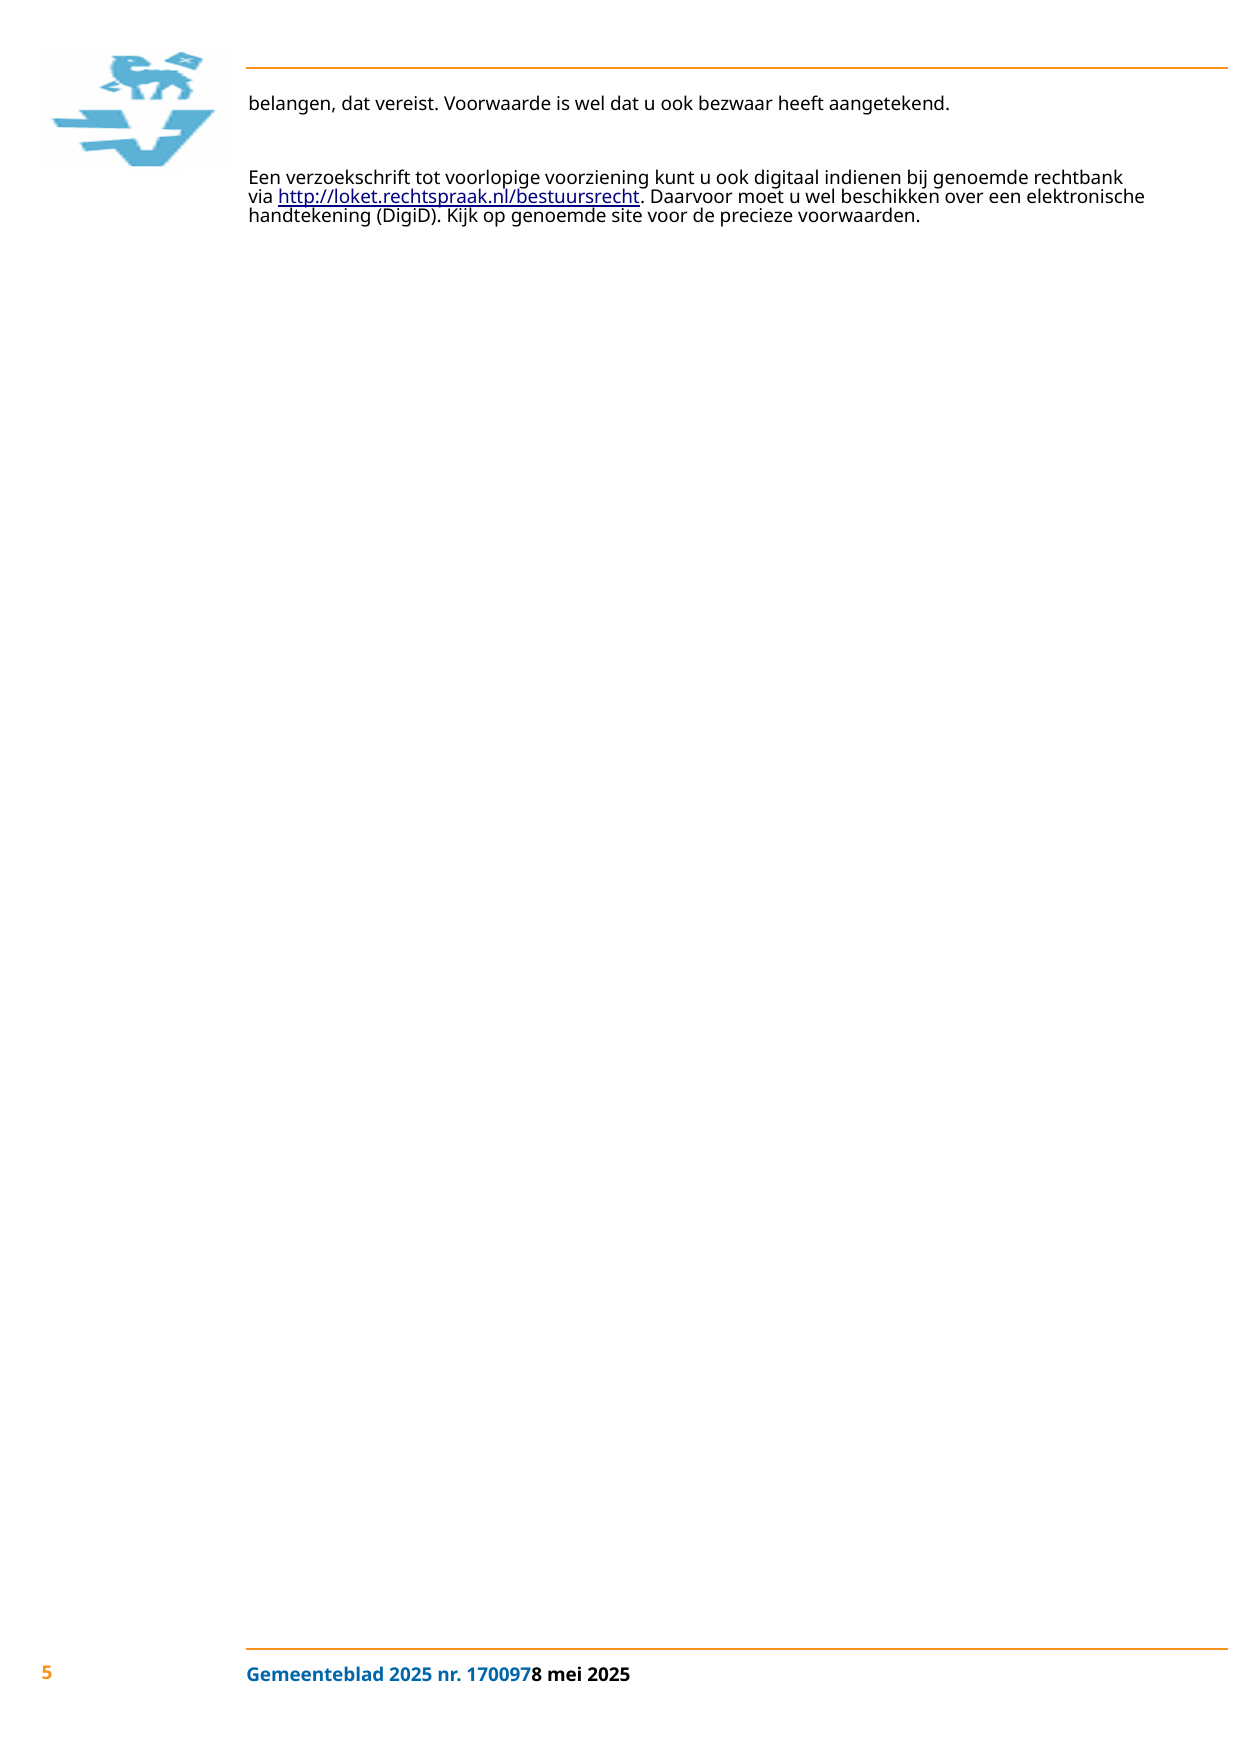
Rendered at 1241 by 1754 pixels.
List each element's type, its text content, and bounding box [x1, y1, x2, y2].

picture [41, 47, 231, 172]
text Een verzoekschrift tot voorlopige voorziening kunt u ook digitaal indienen bij genoemde rechtbank via http://loket.rechtspraak.nl/bestuursrecht. Daarvoor moet u wel beschikken over een elektronische handtekening (DigiD). Kijk op genoemde site voor de precieze voorwaarden. [248, 169, 1152, 227]
text belangen, dat vereist. Voorwaarde is wel dat u ook bezwaar heeft aangetekend. [248, 95, 1152, 114]
